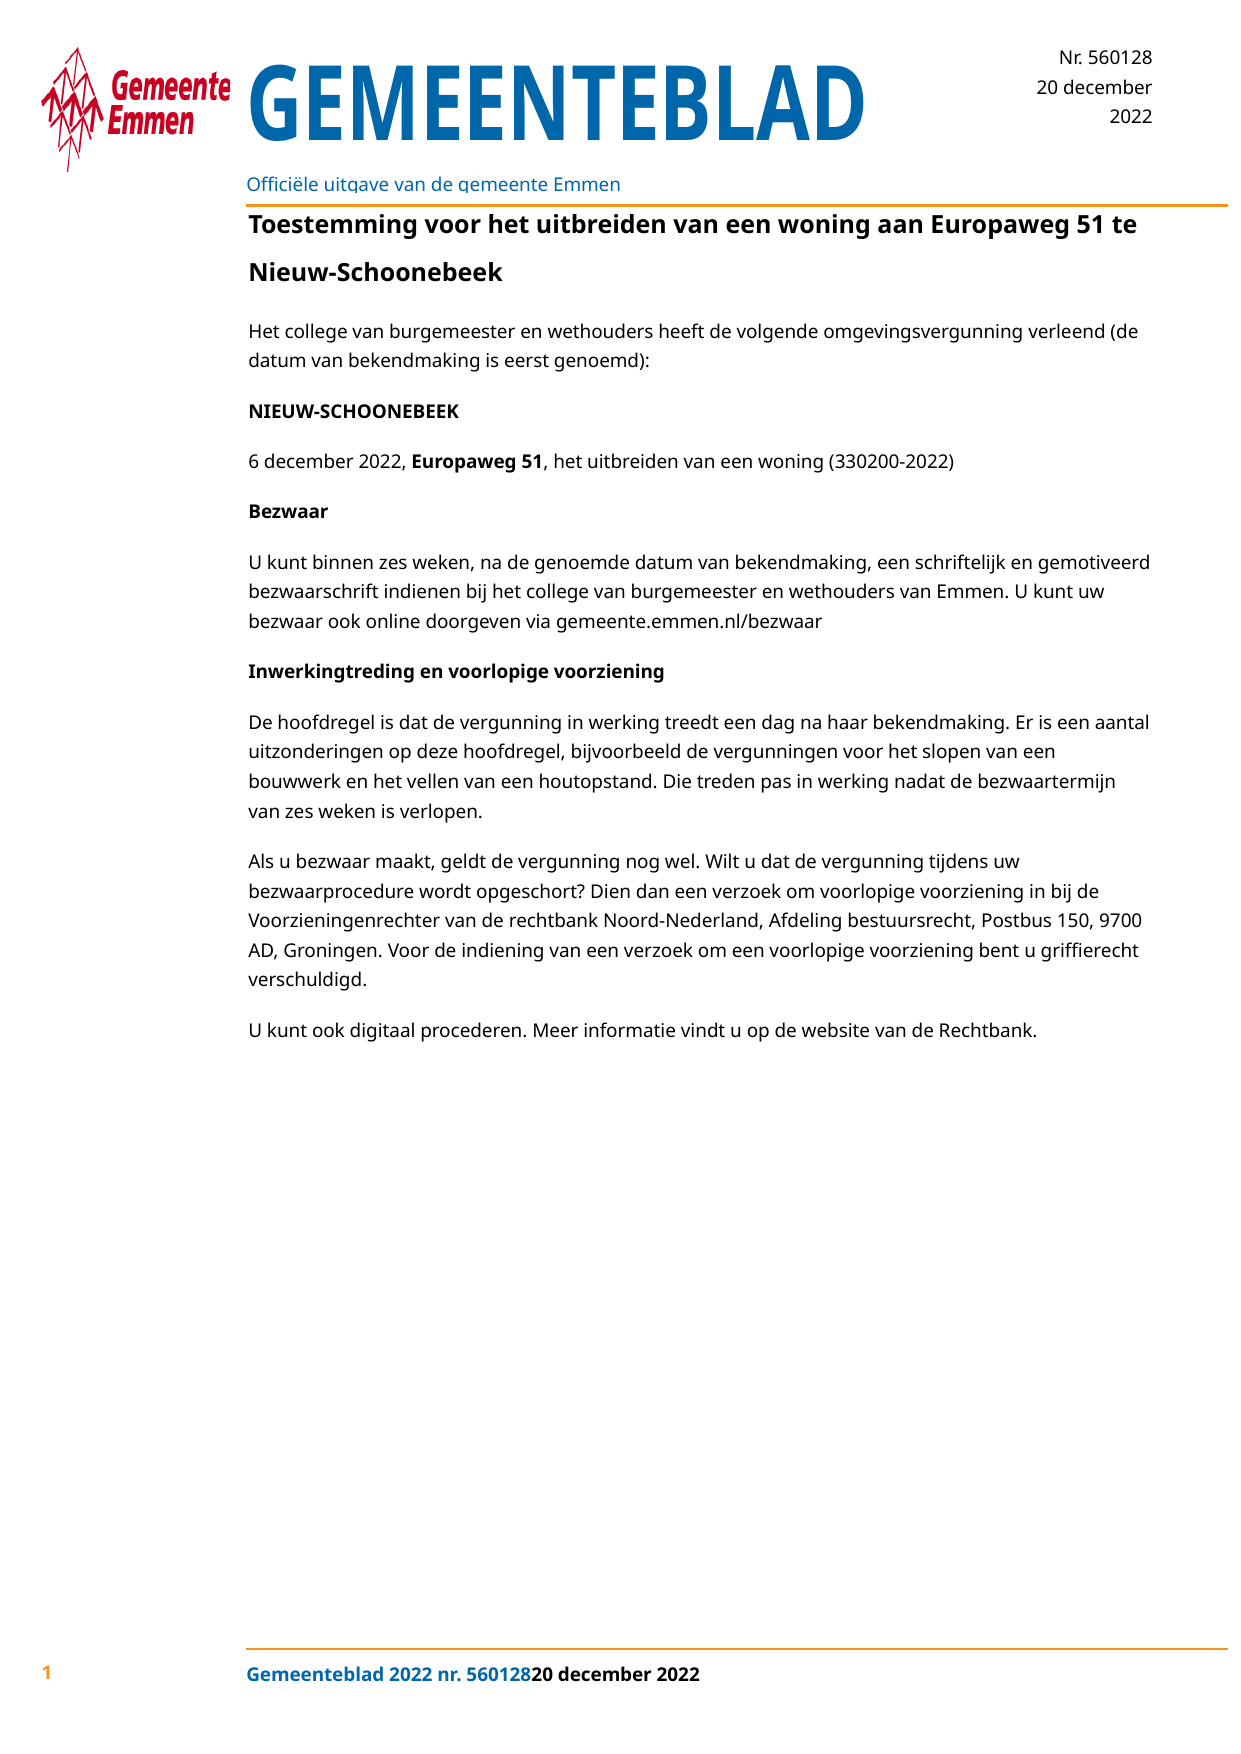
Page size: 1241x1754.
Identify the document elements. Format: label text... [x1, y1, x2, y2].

text Inwerkingtreding en voorlopige voorziening [248, 659, 1152, 684]
picture [41, 47, 231, 172]
text NIEUW-SCHOONEBEEK [248, 398, 1152, 424]
text Toestemming voor het uitbreiden van een woning aan Europaweg 51 te Nieuw-Schoonebeek [248, 207, 1152, 288]
text Het college van burgemeester en wethouders heeft de volgende omgevingsvergunning verleend (de datum van bekendmaking is eerst genoemd): [248, 318, 1152, 373]
text U kunt ook digitaal procederen. Meer informatie vindt u op de website van de Rechtbank. [248, 1017, 1152, 1043]
text U kunt binnen zes weken, na de genoemde datum van bekendmaking, een schriftelijk en gemotiveerd bezwaarschrift indienen bij het college van burgemeester en wethouders van Emmen. U kunt uw bezwaar ook online doorgeven via gemeente.emmen.nl/bezwaar [248, 549, 1152, 634]
text 6 december 2022, Europaweg 51, het uitbreiden van een woning (330200-2022) [248, 448, 1152, 474]
text De hoofdregel is dat de vergunning in werking treedt een dag na haar bekendmaking. Er is een aantal uitzonderingen op deze hoofdregel, bijvoorbeeld de vergunningen voor het slopen van een bouwwerk en het vellen van een houtopstand. Die treden pas in werking nadat de bezwaartermijn van zes weken is verlopen. [248, 709, 1152, 824]
text Bezwaar [248, 499, 1152, 524]
text Als u bezwaar maakt, geldt de vergunning nog wel. Wilt u dat de vergunning tijdens uw bezwaarprocedure wordt opgeschort? Dien dan een verzoek om voorlopige voorziening in bij de Voorzieningenrechter van de rechtbank Noord-Nederland, Afdeling bestuursrecht, Postbus 150, 9700 AD, Groningen. Voor de indiening van een verzoek om een voorlopige voorziening bent u griffierecht verschuldigd. [248, 848, 1152, 992]
